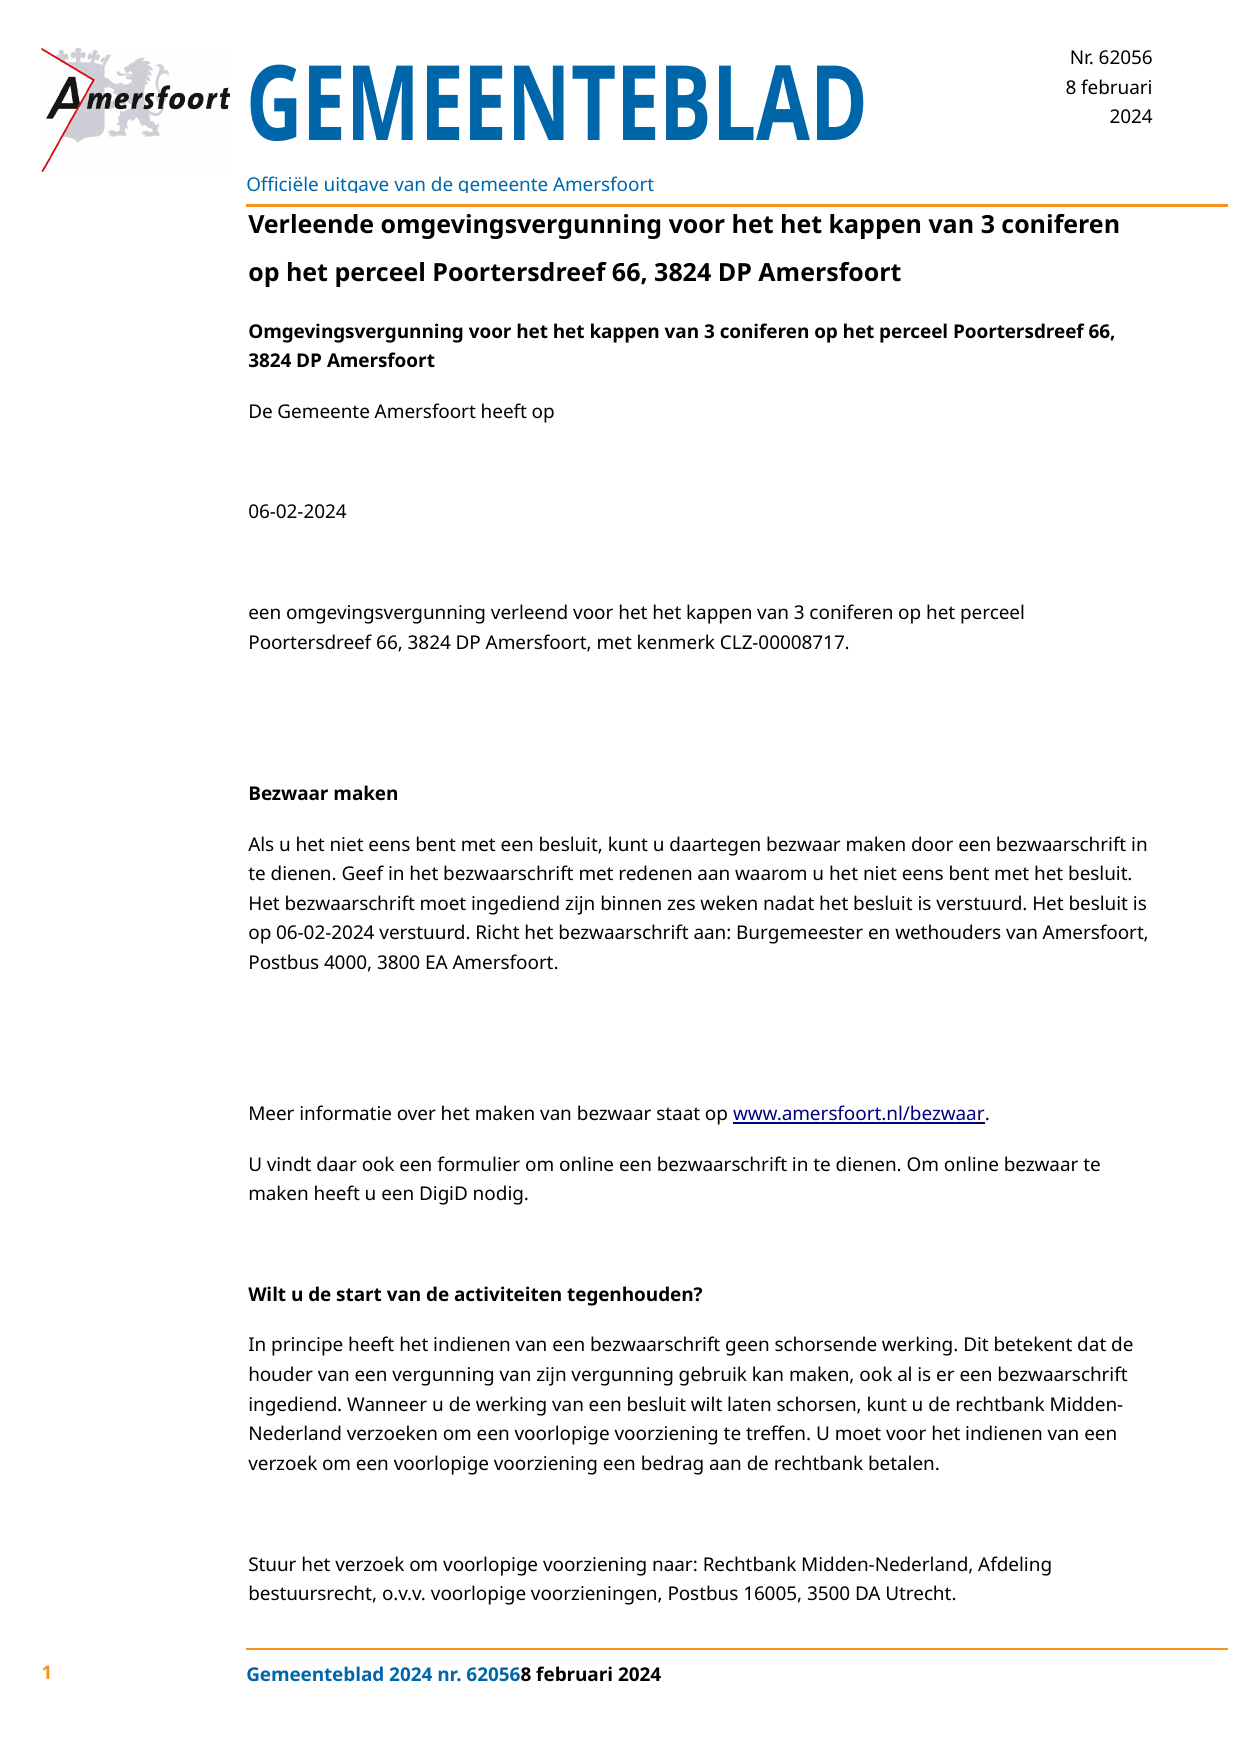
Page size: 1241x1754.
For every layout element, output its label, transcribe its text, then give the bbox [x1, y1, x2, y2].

text Stuur het verzoek om voorlopige voorziening naar: Rechtbank Midden-Nederland, Afdeling bestuursrecht, o.v.v. voorlopige voorzieningen, Postbus 16005, 3500 DA Utrecht. [248, 1551, 1152, 1606]
text Verleende omgevingsvergunning voor het het kappen van 3 coniferen op het perceel Poortersdreef 66, 3824 DP Amersfoort [248, 207, 1152, 288]
text Bezwaar maken [248, 780, 1152, 806]
text U vindt daar ook een formulier om online een bezwaarschrift in te dienen. Om online bezwaar te maken heeft u een DigiD nodig. [248, 1151, 1152, 1206]
text Omgevingsvergunning voor het het kappen van 3 coniferen op het perceel Poortersdreef 66, 3824 DP Amersfoort [248, 318, 1152, 373]
text Wilt u de start van de activiteiten tegenhouden? [248, 1281, 1152, 1307]
text Meer informatie over het maken van bezwaar staat op www.amersfoort.nl/bezwaar. [248, 1100, 1152, 1126]
text De Gemeente Amersfoort heeft op [248, 398, 1152, 424]
text 06-02-2024 [248, 499, 1152, 524]
picture [41, 47, 231, 172]
text een omgevingsvergunning verleend voor het het kappen van 3 coniferen op het perceel Poortersdreef 66, 3824 DP Amersfoort, met kenmerk CLZ-00008717. [248, 599, 1152, 655]
text In principe heeft het indienen van een bezwaarschrift geen schorsende werking. Dit betekent dat de houder van een vergunning van zijn vergunning gebruik kan maken, ook al is er een bezwaarschrift ingediend. Wanneer u de werking van een besluit wilt laten schorsen, kunt u de rechtbank Midden-Nederland verzoeken om een voorlopige voorziening te treffen. U moet voor het indienen van een verzoek om een voorlopige voorziening een bedrag aan de rechtbank betalen. [248, 1332, 1152, 1476]
text Als u het niet eens bent met een besluit, kunt u daartegen bezwaar maken door een bezwaarschrift in te dienen. Geef in het bezwaarschrift met redenen aan waarom u het niet eens bent met het besluit. Het bezwaarschrift moet ingediend zijn binnen zes weken nadat het besluit is verstuurd. Het besluit is op 06-02-2024 verstuurd. Richt het bezwaarschrift aan: Burgemeester en wethouders van Amersfoort, Postbus 4000, 3800 EA Amersfoort. [248, 831, 1152, 975]
